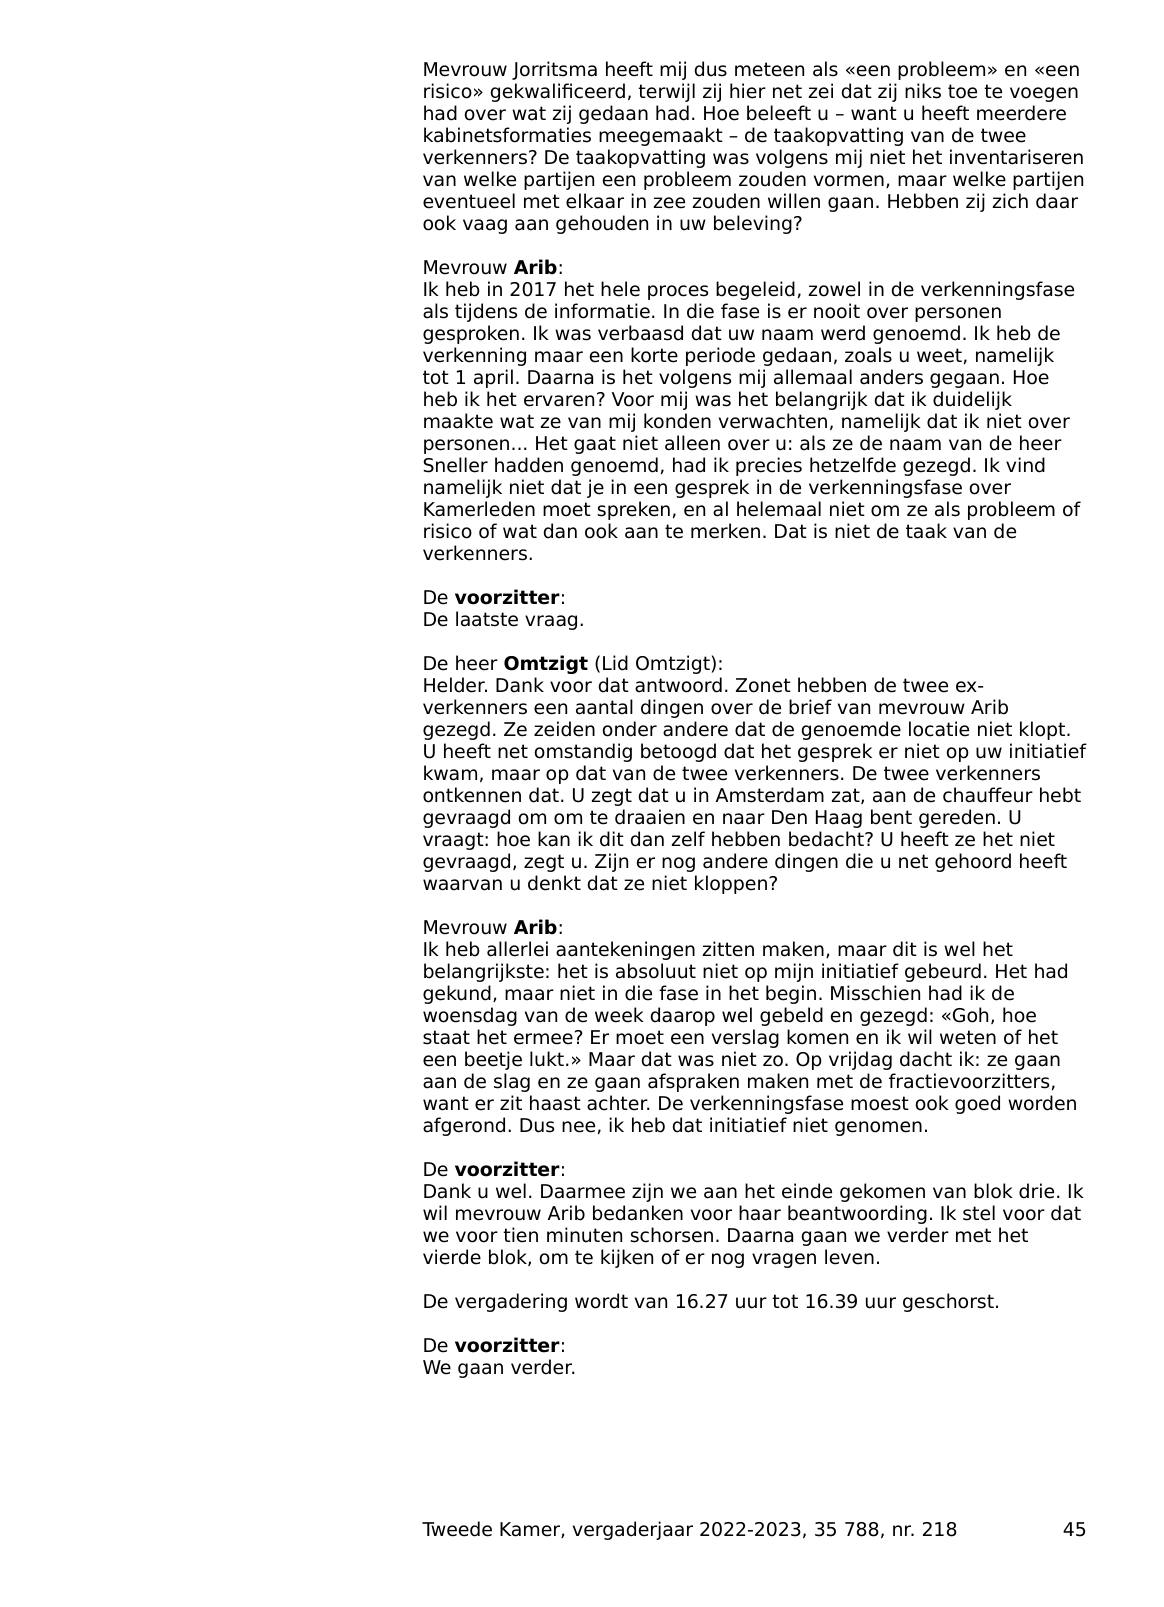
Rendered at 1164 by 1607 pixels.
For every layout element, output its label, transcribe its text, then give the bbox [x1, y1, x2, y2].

text Helder. Dank voor dat antwoord. Zonet hebben de twee ex-verkenners een aantal dingen over de brief van mevrouw Arib gezegd. Ze zeiden onder andere dat de genoemde locatie niet klopt. U heeft net omstandig betoogd dat het gesprek er niet op uw initiatief kwam, maar op dat van de twee verkenners. De twee verkenners ontkennen dat. U zegt dat u in Amsterdam zat, aan de chauffeur hebt gevraagd om om te draaien en naar Den Haag bent gereden. U vraagt: hoe kan ik dit dan zelf hebben bedacht? U heeft ze het niet gevraagd, zegt u. Zijn er nog andere dingen die u net gehoord heeft waarvan u denkt dat ze niet kloppen? [422, 675, 1087, 895]
text Mevrouw Jorritsma heeft mij dus meteen als «een probleem» en «een risico» gekwalificeerd, terwijl zij hier net zei dat zij niks toe te voegen had over wat zij gedaan had. Hoe beleeft u – want u heeft meerdere kabinetsformaties meegemaakt – de taakopvatting van de twee verkenners? De taakopvatting was volgens mij niet het inventariseren van welke partijen een probleem zouden vormen, maar welke partijen eventueel met elkaar in zee zouden willen gaan. Hebben zij zich daar ook vaag aan gehouden in uw beleving? [422, 59, 1087, 235]
text We gaan verder. [422, 1357, 1087, 1379]
text De heer Omtzigt (Lid Omtzigt): [422, 653, 1087, 675]
text De voorzitter: [422, 1159, 1087, 1181]
text De laatste vraag. [422, 609, 1087, 631]
text Ik heb allerlei aantekeningen zitten maken, maar dit is wel het belangrijkste: het is absoluut niet op mijn initiatief gebeurd. Het had gekund, maar niet in die fase in het begin. Misschien had ik de woensdag van de week daarop wel gebeld en gezegd: «Goh, hoe staat het ermee? Er moet een verslag komen en ik wil weten of het een beetje lukt.» Maar dat was niet zo. Op vrijdag dacht ik: ze gaan aan de slag en ze gaan afspraken maken met de fractievoorzitters, want er zit haast achter. De verkenningsfase moest ook goed worden afgerond. Dus nee, ik heb dat initiatief niet genomen. [422, 939, 1087, 1137]
text Dank u wel. Daarmee zijn we aan het einde gekomen van blok drie. Ik wil mevrouw Arib bedanken voor haar beantwoording. Ik stel voor dat we voor tien minuten schorsen. Daarna gaan we verder met het vierde blok, om te kijken of er nog vragen leven. [422, 1181, 1087, 1269]
text Ik heb in 2017 het hele proces begeleid, zowel in de verkenningsfase als tijdens de informatie. In die fase is er nooit over personen gesproken. Ik was verbaasd dat uw naam werd genoemd. Ik heb de verkenning maar een korte periode gedaan, zoals u weet, namelijk tot 1 april. Daarna is het volgens mij allemaal anders gegaan. Hoe heb ik het ervaren? Voor mij was het belangrijk dat ik duidelijk maakte wat ze van mij konden verwachten, namelijk dat ik niet over personen... Het gaat niet alleen over u: als ze de naam van de heer Sneller hadden genoemd, had ik precies hetzelfde gezegd. Ik vind namelijk niet dat je in een gesprek in de verkenningsfase over Kamerleden moet spreken, en al helemaal niet om ze als probleem of risico of wat dan ook aan te merken. Dat is niet de taak van de verkenners. [422, 279, 1087, 565]
text Mevrouw Arib: [422, 257, 1087, 279]
text De voorzitter: [422, 1335, 1087, 1357]
text De vergadering wordt van 16.27 uur tot 16.39 uur geschorst. [422, 1291, 1087, 1313]
text Mevrouw Arib: [422, 917, 1087, 939]
text De voorzitter: [422, 587, 1087, 609]
